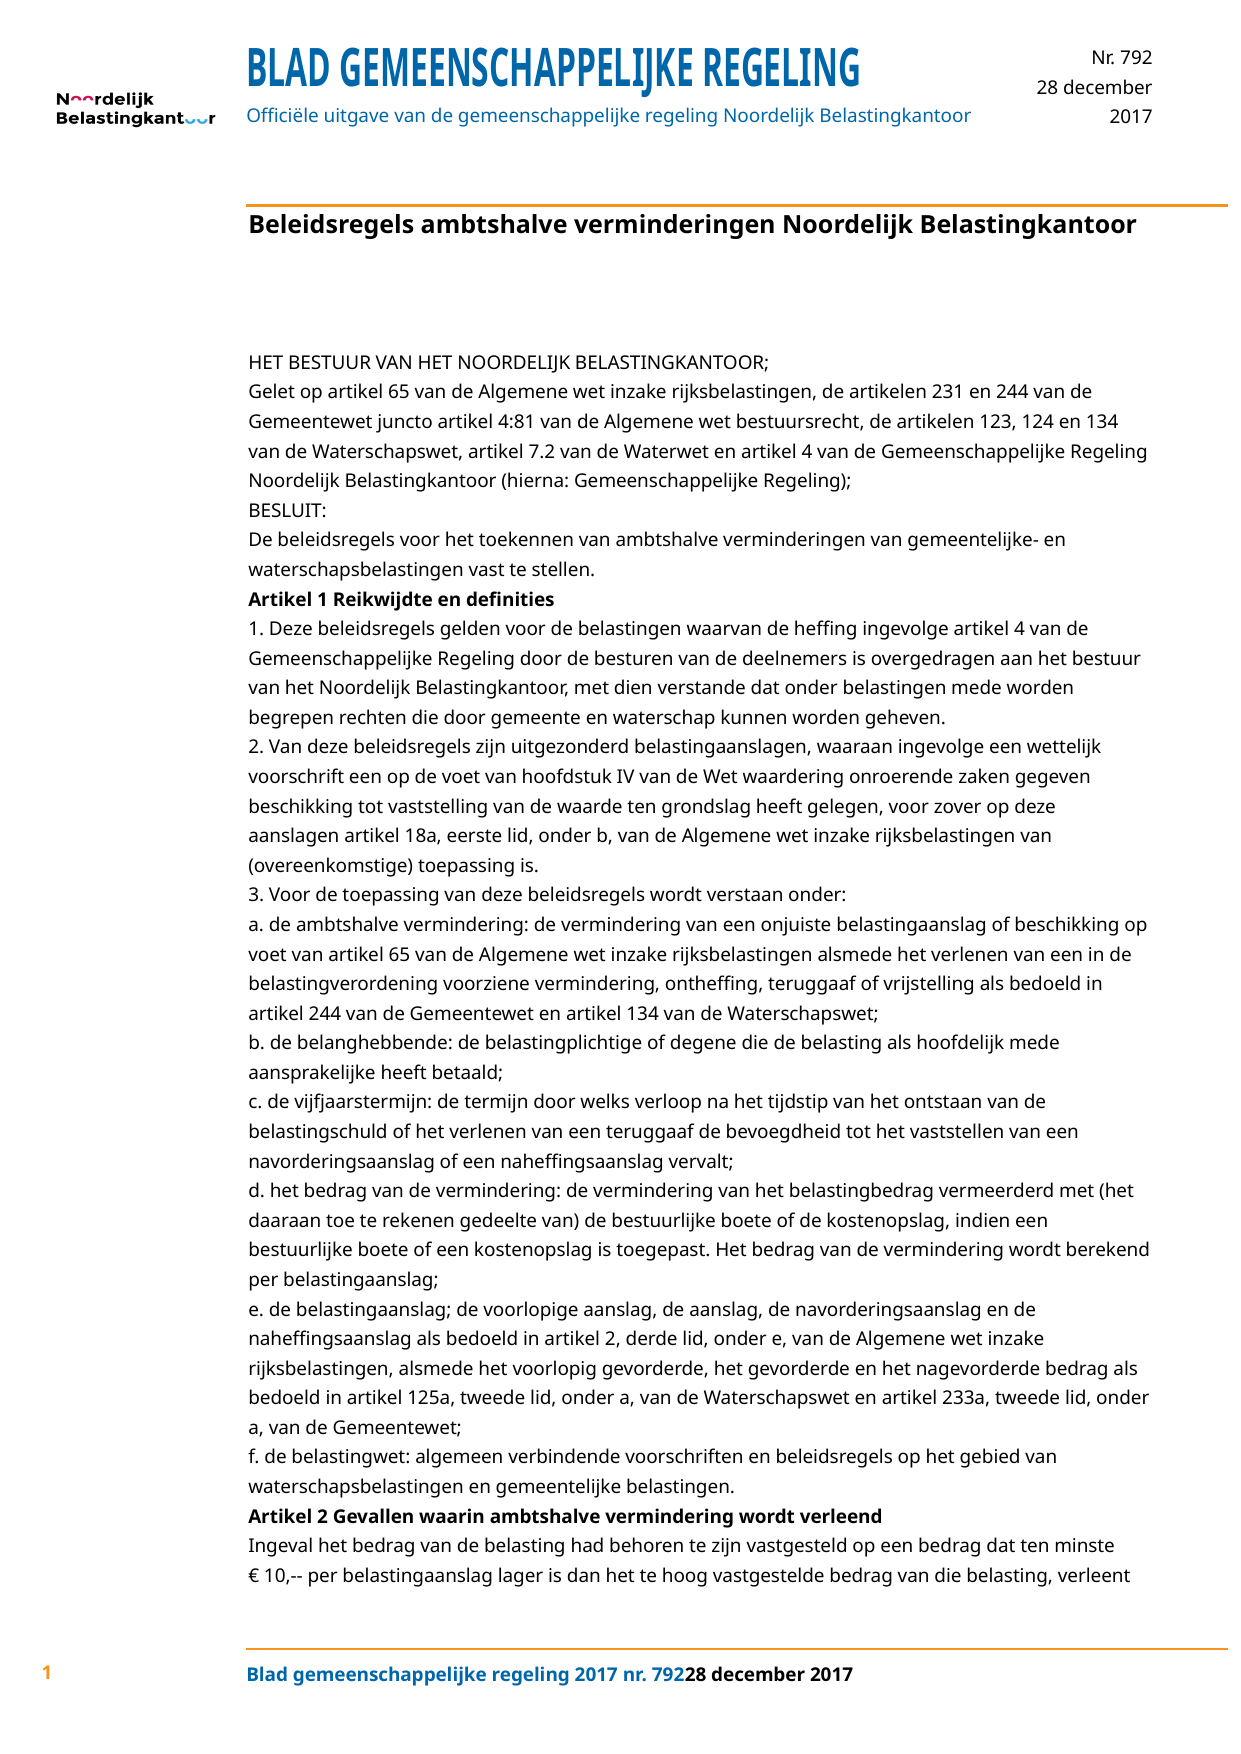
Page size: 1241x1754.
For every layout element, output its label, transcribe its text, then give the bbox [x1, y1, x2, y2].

text b. de belanghebbende: de belastingplichtige of degene die de belasting als hoofdelijk mede aansprakelijke heeft betaald; [248, 1029, 1152, 1085]
text 1. Deze beleidsregels gelden voor de belastingen waarvan de heffing ingevolge artikel 4 van de Gemeenschappelijke Regeling door de besturen van de deelnemers is overgedragen aan het bestuur van het Noordelijk Belastingkantoor, met dien verstande dat onder belastingen mede worden begrepen rechten die door gemeente en waterschap kunnen worden geheven. [248, 615, 1152, 730]
text Gelet op artikel 65 van de Algemene wet inzake rijksbelastingen, de artikelen 231 en 244 van de Gemeentewet juncto artikel 4:81 van de Algemene wet bestuursrecht, de artikelen 123, 124 en 134 van de Waterschapswet, artikel 7.2 van de Waterwet en artikel 4 van de Gemeenschappelijke Regeling Noordelijk Belastingkantoor (hierna: Gemeenschappelijke Regeling); [248, 379, 1152, 493]
text e. de belastingaanslag; de voorlopige aanslag, de aanslag, de navorderingsaanslag en de naheffingsaanslag als bedoeld in artikel 2, derde lid, onder e, van de Algemene wet inzake rijksbelastingen, alsmede het voorlopig gevorderde, het gevorderde en het nagevorderde bedrag als bedoeld in artikel 125a, tweede lid, onder a, van de Waterschapswet en artikel 233a, tweede lid, onder a, van de Gemeentewet; [248, 1296, 1152, 1440]
text Ingeval het bedrag van de belasting had behoren te zijn vastgesteld op een bedrag dat ten minste [248, 1532, 1152, 1558]
text HET BESTUUR VAN HET NOORDELIJK BELASTINGKANTOOR; [248, 349, 1152, 375]
picture [41, 47, 231, 172]
text De beleidsregels voor het toekennen van ambtshalve verminderingen van gemeentelijke- en waterschapsbelastingen vast te stellen. [248, 527, 1152, 582]
text Artikel 2 Gevallen waarin ambtshalve vermindering wordt verleend [248, 1503, 1152, 1529]
text 2. Van deze beleidsregels zijn uitgezonderd belastingaanslagen, waaraan ingevolge een wettelijk voorschrift een op de voet van hoofdstuk IV van de Wet waardering onroerende zaken gegeven beschikking tot vaststelling van de waarde ten grondslag heeft gelegen, voor zover op deze aanslagen artikel 18a, eerste lid, onder b, van de Algemene wet inzake rijksbelastingen van (overeenkomstige) toepassing is. [248, 734, 1152, 878]
text 3. Voor de toepassing van deze beleidsregels wordt verstaan onder: [248, 882, 1152, 907]
text BESLUIT: [248, 497, 1152, 523]
text Beleidsregels ambtshalve verminderingen Noordelijk Belastingkantoor [248, 207, 1152, 241]
text € 10,-- per belastingaanslag lager is dan het te hoog vastgestelde bedrag van die belasting, verleent [248, 1562, 1152, 1588]
text d. het bedrag van de vermindering: de vermindering van het belastingbedrag vermeerderd met (het daaraan toe te rekenen gedeelte van) de bestuurlijke boete of de kostenopslag, indien een bestuurlijke boete of een kostenopslag is toegepast. Het bedrag van de vermindering wordt berekend per belastingaanslag; [248, 1177, 1152, 1292]
text c. de vijfjaarstermijn: de termijn door welks verloop na het tijdstip van het ontstaan van de belastingschuld of het verlenen van een teruggaaf de bevoegdheid tot het vaststellen van een navorderingsaanslag of een naheffingsaanslag vervalt; [248, 1089, 1152, 1174]
text f. de belastingwet: algemeen verbindende voorschriften en beleidsregels op het gebied van waterschapsbelastingen en gemeentelijke belastingen. [248, 1444, 1152, 1499]
text Artikel 1 Reikwijdte en definities [248, 586, 1152, 612]
text a. de ambtshalve vermindering: de vermindering van een onjuiste belastingaanslag of beschikking op voet van artikel 65 van de Algemene wet inzake rijksbelastingen alsmede het verlenen van een in de belastingverordening voorziene vermindering, ontheffing, teruggaaf of vrijstelling als bedoeld in artikel 244 van de Gemeentewet en artikel 134 van de Waterschapswet; [248, 911, 1152, 1026]
